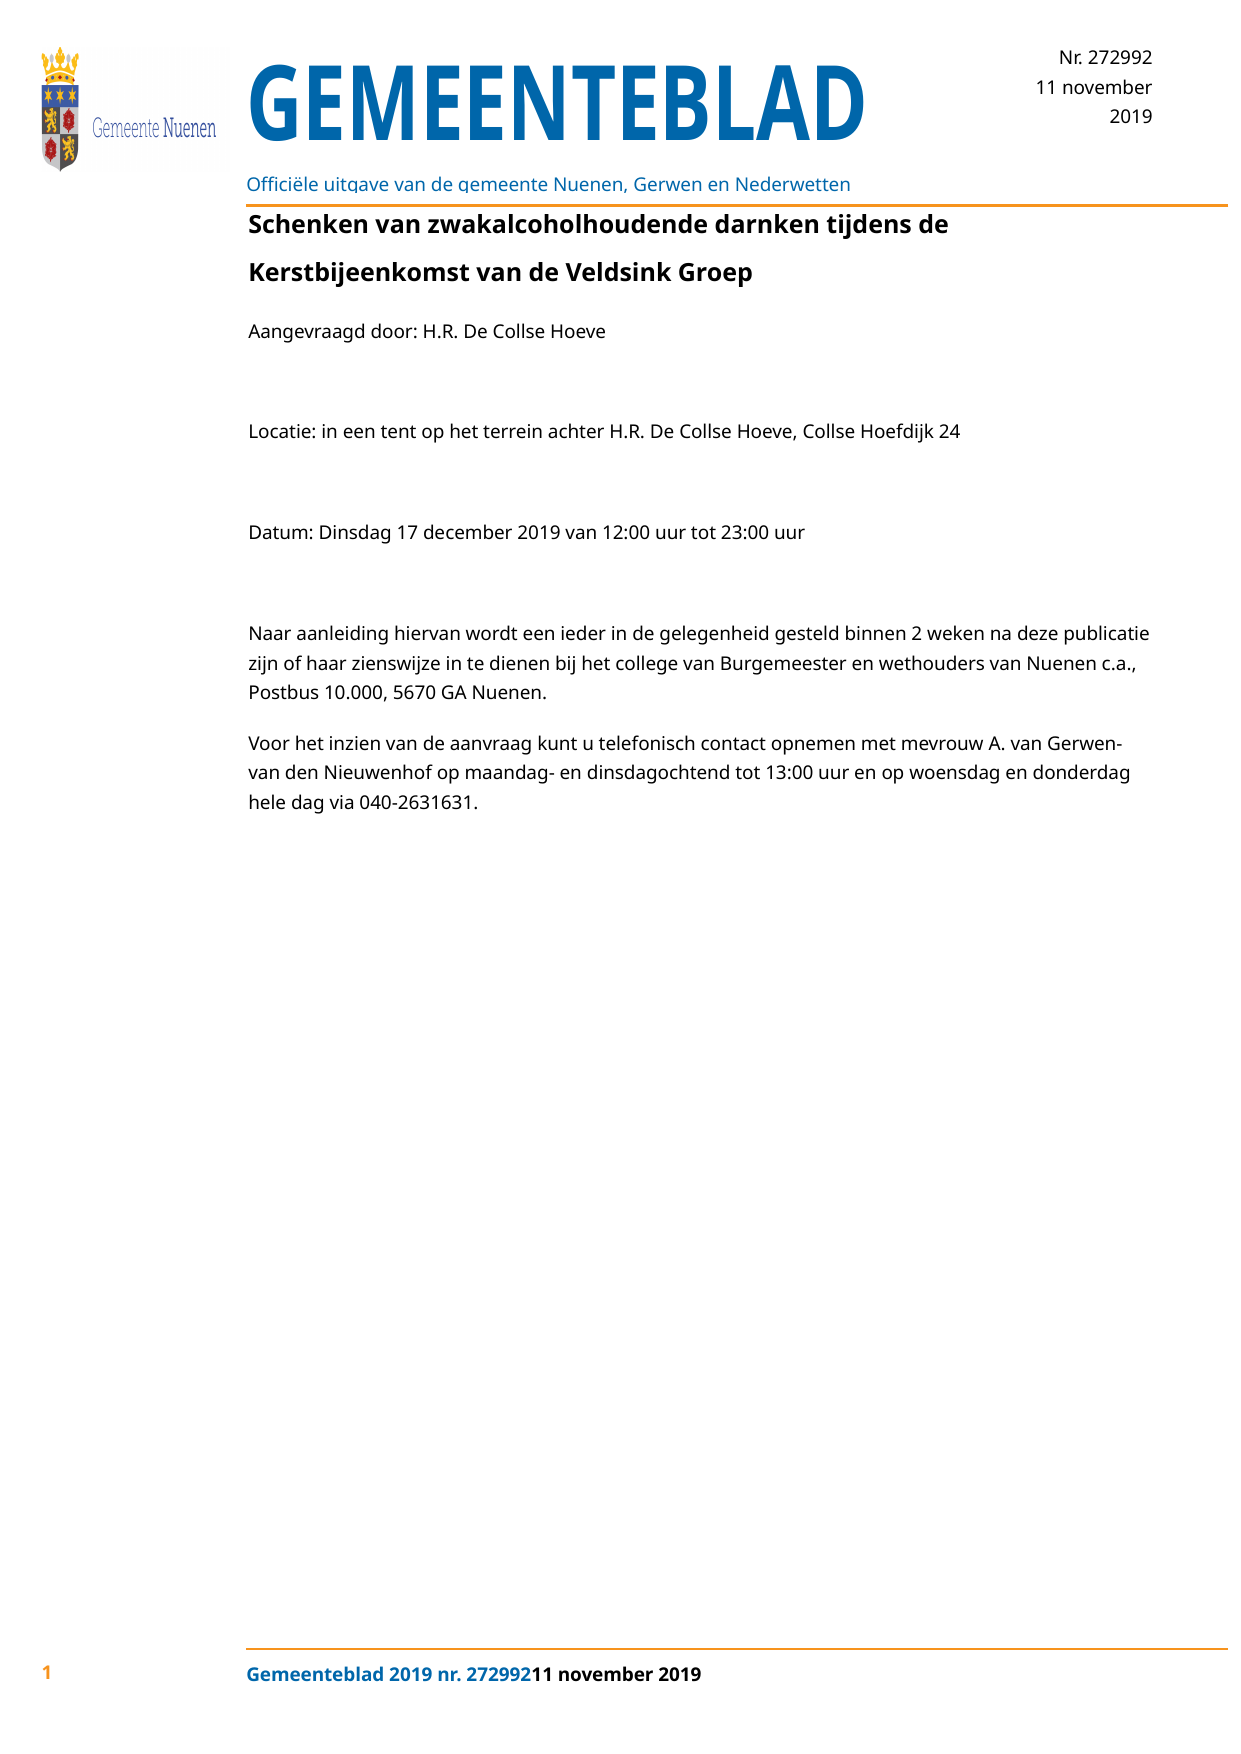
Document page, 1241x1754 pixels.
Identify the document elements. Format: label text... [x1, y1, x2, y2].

text Aangevraagd door: H.R. De Collse Hoeve [248, 318, 1152, 344]
text Naar aanleiding hiervan wordt een ieder in de gelegenheid gesteld binnen 2 weken na deze publicatie zijn of haar zienswijze in te dienen bij het college van Burgemeester en wethouders van Nuenen c.a., Postbus 10.000, 5670 GA Nuenen. [248, 620, 1152, 705]
text Voor het inzien van de aanvraag kunt u telefonisch contact opnemen met mevrouw A. van Gerwen-van den Nieuwenhof op maandag- en dinsdagochtend tot 13:00 uur en op woensdag en donderdag hele dag via 040-2631631. [248, 730, 1152, 815]
text Locatie: in een tent op het terrein achter H.R. De Collse Hoeve, Collse Hoefdijk 24 [248, 419, 1152, 444]
text Datum: Dinsdag 17 december 2019 van 12:00 uur tot 23:00 uur [248, 519, 1152, 545]
picture [41, 47, 231, 172]
text Schenken van zwakalcoholhoudende darnken tijdens de Kerstbijeenkomst van de Veldsink Groep [248, 207, 1152, 288]
